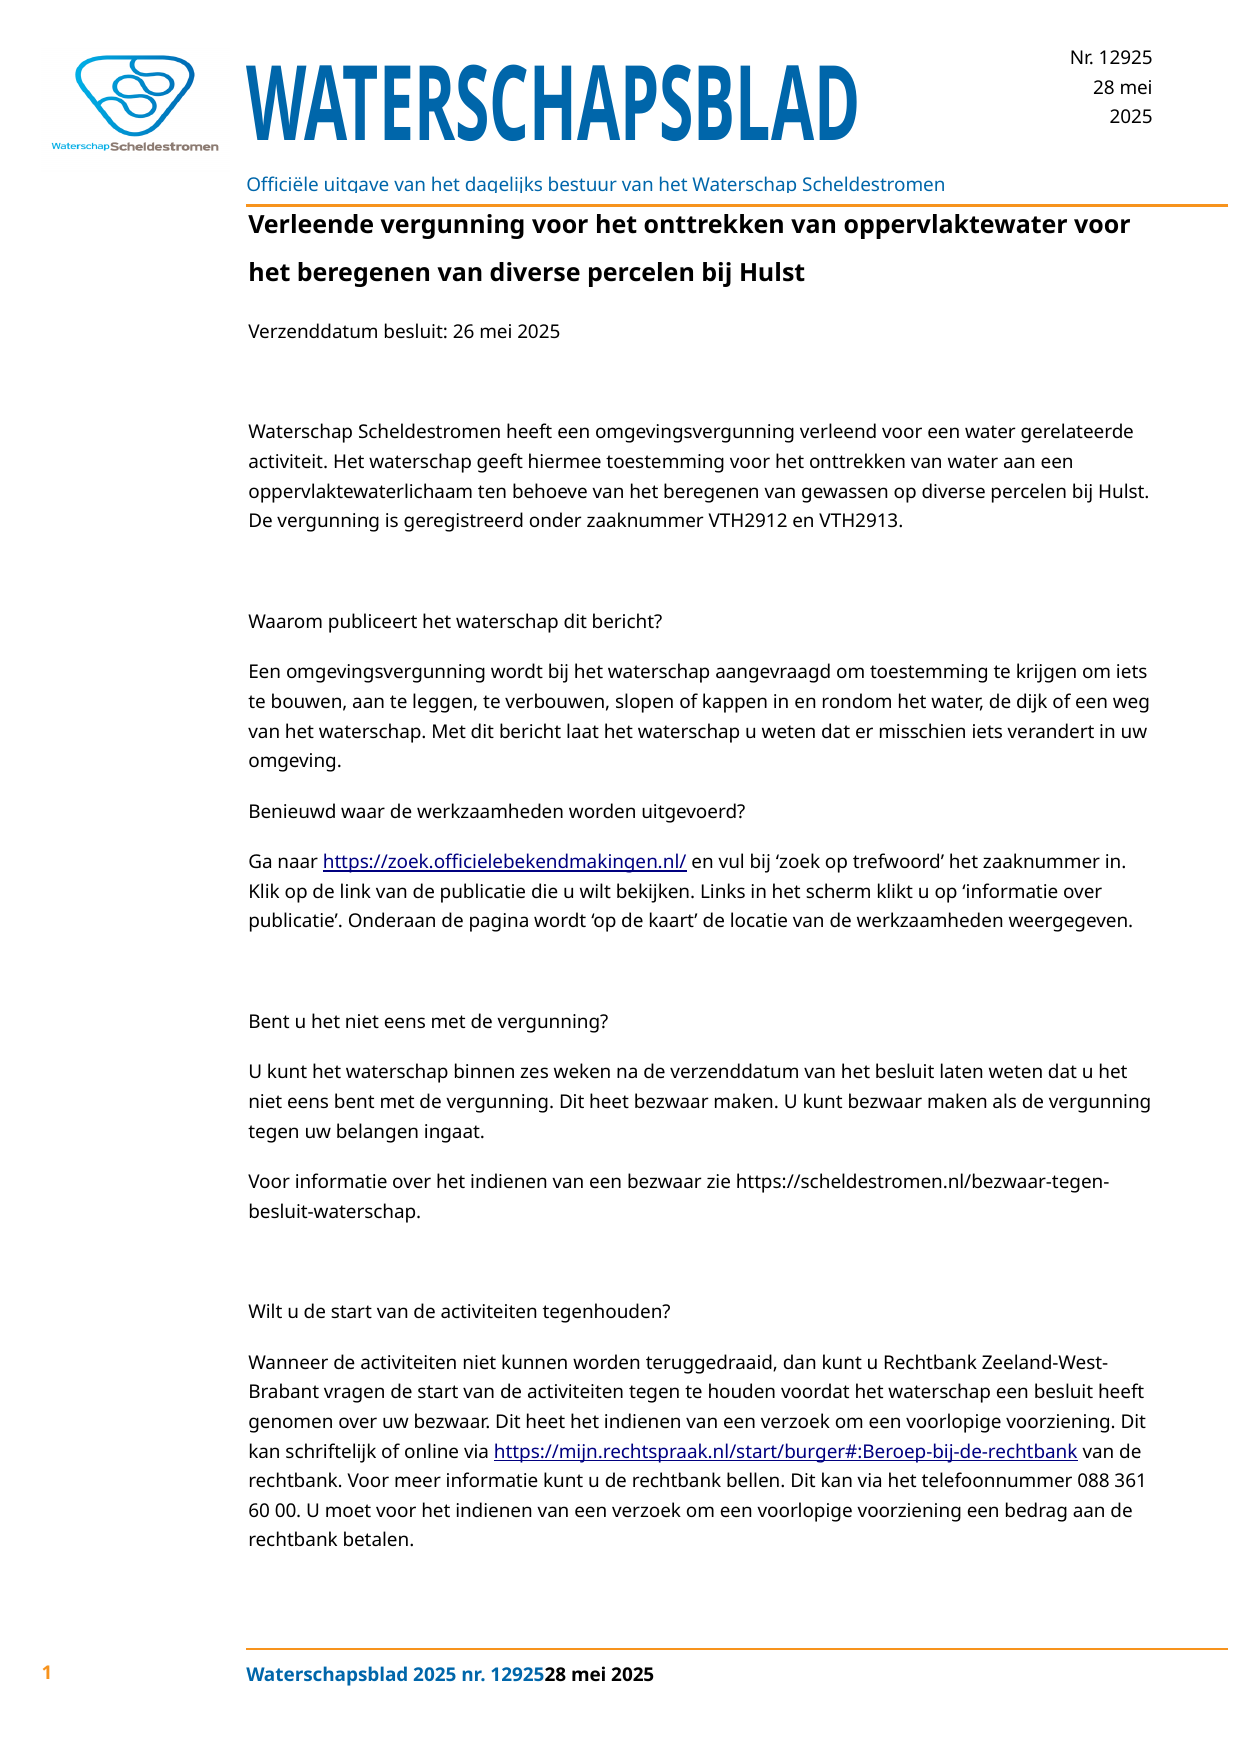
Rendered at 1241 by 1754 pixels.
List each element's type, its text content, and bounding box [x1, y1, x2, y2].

text Een omgevingsvergunning wordt bij het waterschap aangevraagd om toestemming te krijgen om iets te bouwen, aan te leggen, te verbouwen, slopen of kappen in en rondom het water, de dijk of een weg van het waterschap. Met dit bericht laat het waterschap u weten dat er misschien iets verandert in uw omgeving. [248, 659, 1152, 773]
text Verleende vergunning voor het onttrekken van oppervlaktewater voor het beregenen van diverse percelen bij Hulst [248, 207, 1152, 288]
text Bent u het niet eens met de vergunning? [248, 1008, 1152, 1034]
text Ga naar https://zoek.officielebekendmakingen.nl/ en vul bij ‘zoek op trefwoord’ het zaaknummer in. Klik op de link van de publicatie die u wilt bekijken. Links in het scherm klikt u op ‘informatie over publicatie’. Onderaan de pagina wordt ‘op de kaart’ de locatie van de werkzaamheden weergegeven. [248, 848, 1152, 933]
picture [41, 47, 231, 172]
text Verzenddatum besluit: 26 mei 2025 [248, 318, 1152, 344]
text Waarom publiceert het waterschap dit bericht? [248, 608, 1152, 634]
text Wilt u de start van de activiteiten tegenhouden? [248, 1299, 1152, 1324]
text U kunt het waterschap binnen zes weken na de verzenddatum van het besluit laten weten dat u het niet eens bent met de vergunning. Dit heet bezwaar maken. U kunt bezwaar maken als de vergunning tegen uw belangen ingaat. [248, 1059, 1152, 1144]
text Benieuwd waar de werkzaamheden worden uitgevoerd? [248, 798, 1152, 824]
text Waterschap Scheldestromen heeft een omgevingsvergunning verleend voor een water gerelateerde activiteit. Het waterschap geeft hiermee toestemming voor het onttrekken van water aan een oppervlaktewaterlichaam ten behoeve van het beregenen van gewassen op diverse percelen bij Hulst. De vergunning is geregistreerd onder zaaknummer VTH2912 en VTH2913. [248, 419, 1152, 533]
text Wanneer de activiteiten niet kunnen worden teruggedraaid, dan kunt u Rechtbank Zeeland-West-Brabant vragen de start van de activiteiten tegen te houden voordat het waterschap een besluit heeft genomen over uw bezwaar. Dit heet het indienen van een verzoek om een voorlopige voorziening. Dit kan schriftelijk of online via https://mijn.rechtspraak.nl/start/burger#:Beroep-bij-de-rechtbank van de rechtbank. Voor meer informatie kunt u de rechtbank bellen. Dit kan via het telefoonnummer 088 361 60 00. U moet voor het indienen van een verzoek om een voorlopige voorziening een bedrag aan de rechtbank betalen. [248, 1349, 1152, 1552]
text Voor informatie over het indienen van een bezwaar zie https://scheldestromen.nl/bezwaar-tegen-besluit-waterschap. [248, 1168, 1152, 1224]
